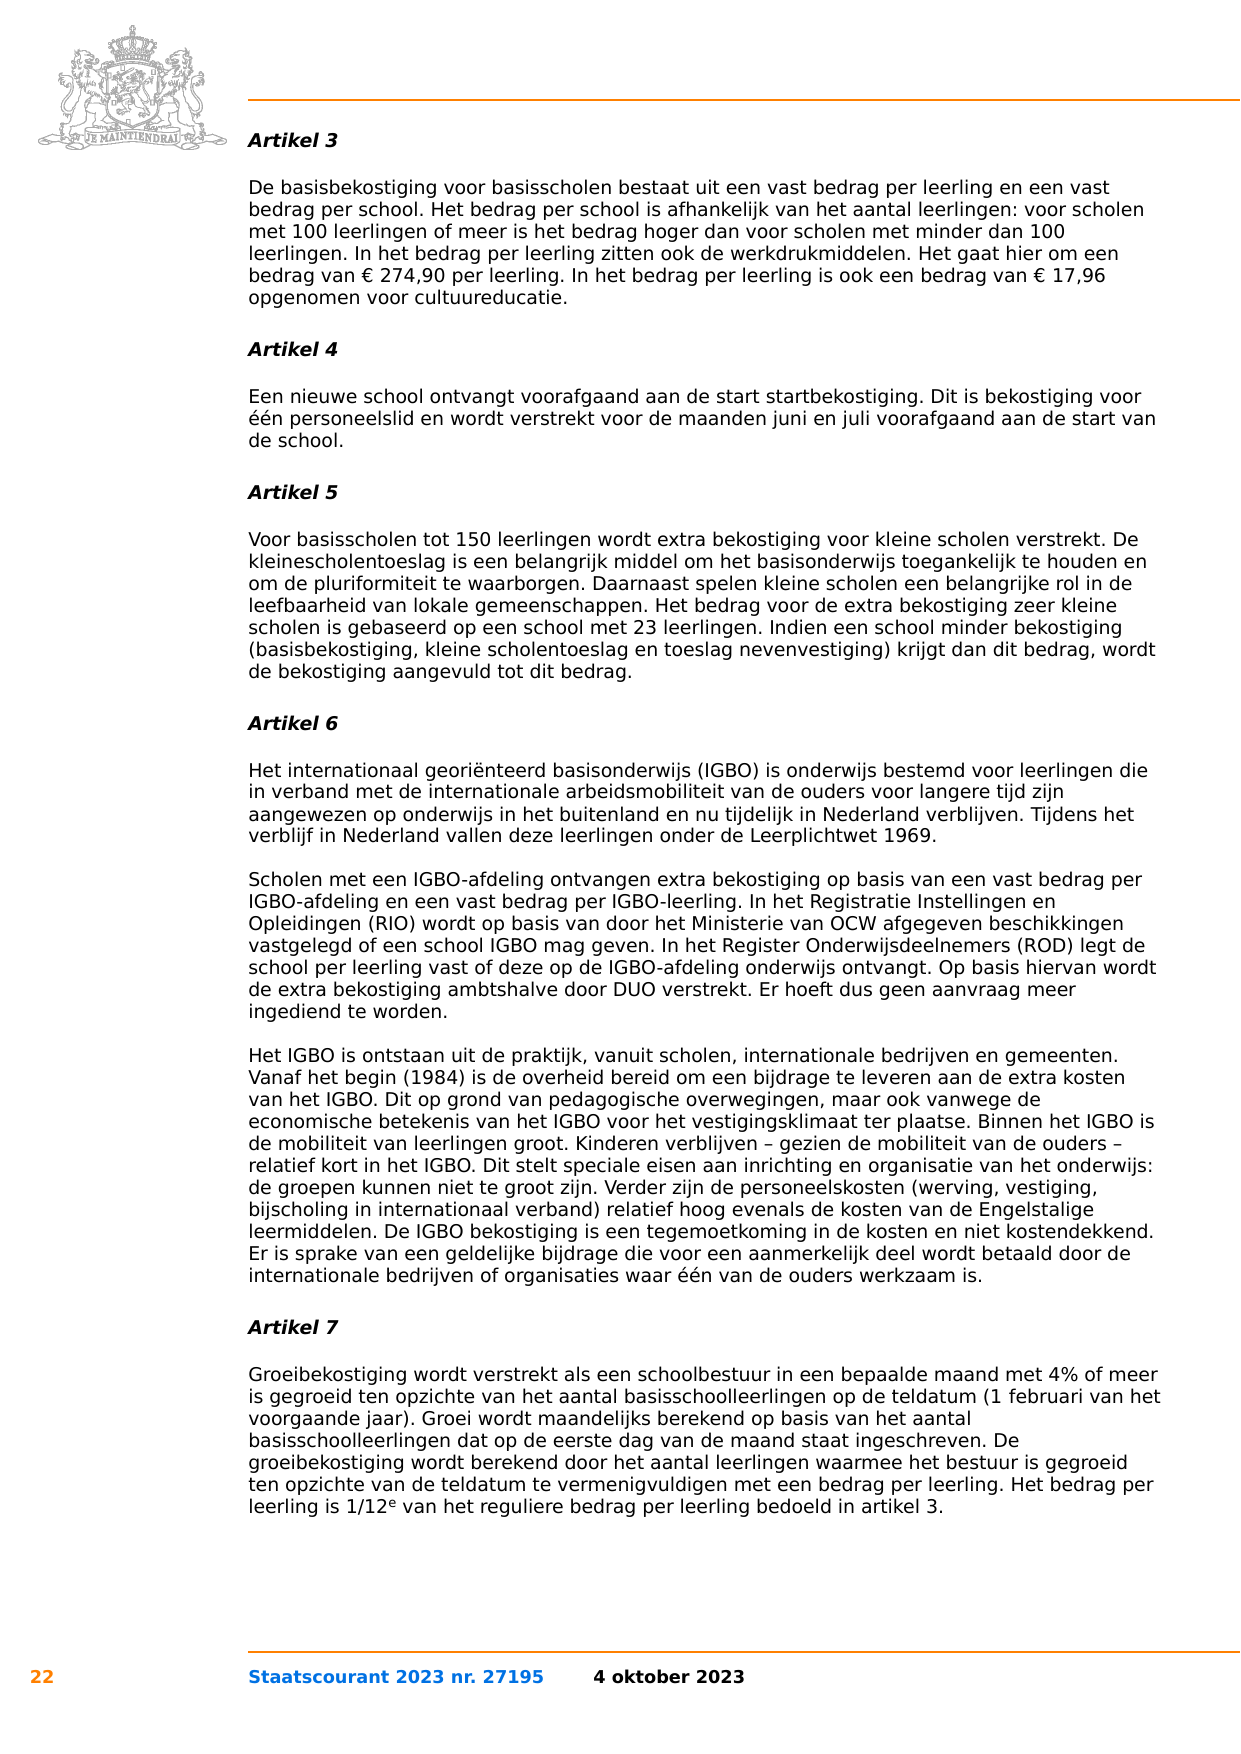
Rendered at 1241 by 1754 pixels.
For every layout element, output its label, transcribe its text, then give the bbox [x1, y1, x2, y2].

text Voor basisscholen tot 150 leerlingen wordt extra bekostiging voor kleine scholen verstrekt. De kleinescholentoeslag is een belangrijk middel om het basisonderwijs toegankelijk te houden en om de pluriformiteit te waarborgen. Daarnaast spelen kleine scholen een belangrijke rol in de leefbaarheid van lokale gemeenschappen. Het bedrag voor de extra bekostiging zeer kleine scholen is gebaseerd op een school met 23 leerlingen. Indien een school minder bekostiging (basisbekostiging, kleine scholentoeslag en toeslag nevenvestiging) krijgt dan dit bedrag, wordt de bekostiging aangevuld tot dit bedrag. [248, 529, 1163, 682]
text Het IGBO is ontstaan uit de praktijk, vanuit scholen, internationale bedrijven en gemeenten. Vanaf het begin (1984) is de overheid bereid om een bijdrage te leveren aan de extra kosten van het IGBO. Dit op grond van pedagogische overwegingen, maar ook vanwege de economische betekenis van het IGBO voor het vestigingsklimaat ter plaatse. Binnen het IGBO is de mobiliteit van leerlingen groot. Kinderen verblijven – gezien de mobiliteit van de ouders – relatief kort in het IGBO. Dit stelt speciale eisen aan inrichting en organisatie van het onderwijs: de groepen kunnen niet te groot zijn. Verder zijn de personeelskosten (werving, vestiging, bijscholing in internationaal verband) relatief hoog evenals de kosten van de Engelstalige leermiddelen. De IGBO bekostiging is een tegemoetkoming in de kosten en niet kostendekkend. Er is sprake van een geldelijke bijdrage die voor een aanmerkelijk deel wordt betaald door de internationale bedrijven of organisaties waar één van de ouders werkzaam is. [248, 1045, 1163, 1287]
subtitle Artikel 5 [248, 482, 1163, 504]
text Een nieuwe school ontvangt voorafgaand aan de start startbekostiging. Dit is bekostiging voor één personeelslid en wordt verstrekt voor de maanden juni en juli voorafgaand aan de start van de school. [248, 386, 1163, 452]
text Scholen met een IGBO-afdeling ontvangen extra bekostiging op basis van een vast bedrag per IGBO-afdeling en een vast bedrag per IGBO-leerling. In het Registratie Instellingen en Opleidingen (RIO) wordt op basis van door het Ministerie van OCW afgegeven beschikkingen vastgelegd of een school IGBO mag geven. In het Register Onderwijsdeelnemers (ROD) legt de school per leerling vast of deze op de IGBO-afdeling onderwijs ontvangt. Op basis hiervan wordt de extra bekostiging ambtshalve door DUO verstrekt. Er hoeft dus geen aanvraag meer ingediend te worden. [248, 869, 1163, 1023]
picture [38, 25, 227, 150]
subtitle Artikel 6 [248, 712, 1163, 734]
text Groeibekostiging wordt verstrekt als een schoolbestuur in een bepaalde maand met 4% of meer is gegroeid ten opzichte van het aantal basisschoolleerlingen op de teldatum (1 februari van het voorgaande jaar). Groei wordt maandelijks berekend op basis van het aantal basisschoolleerlingen dat op de eerste dag van de maand staat ingeschreven. De groeibekostiging wordt berekend door het aantal leerlingen waarmee het bestuur is gegroeid ten opzichte van de teldatum te vermenigvuldigen met een bedrag per leerling. Het bedrag per leerling is 1/12e van het reguliere bedrag per leerling bedoeld in artikel 3. [248, 1364, 1163, 1518]
subtitle Artikel 4 [248, 339, 1163, 361]
text Het internationaal georiënteerd basisonderwijs (IGBO) is onderwijs bestemd voor leerlingen die in verband met de internationale arbeidsmobiliteit van de ouders voor langere tijd zijn aangewezen op onderwijs in het buitenland en nu tijdelijk in Nederland verblijven. Tijdens het verblijf in Nederland vallen deze leerlingen onder de Leerplichtwet 1969. [248, 759, 1163, 847]
subtitle Artikel 3 [248, 130, 1163, 152]
subtitle Artikel 7 [248, 1317, 1163, 1339]
text De basisbekostiging voor basisscholen bestaat uit een vast bedrag per leerling en een vast bedrag per school. Het bedrag per school is afhankelijk van het aantal leerlingen: voor scholen met 100 leerlingen of meer is het bedrag hoger dan voor scholen met minder dan 100 leerlingen. In het bedrag per leerling zitten ook de werkdrukmiddelen. Het gaat hier om een bedrag van € 274,90 per leerling. In het bedrag per leerling is ook een bedrag van € 17,96 opgenomen voor cultuureducatie. [248, 177, 1163, 309]
